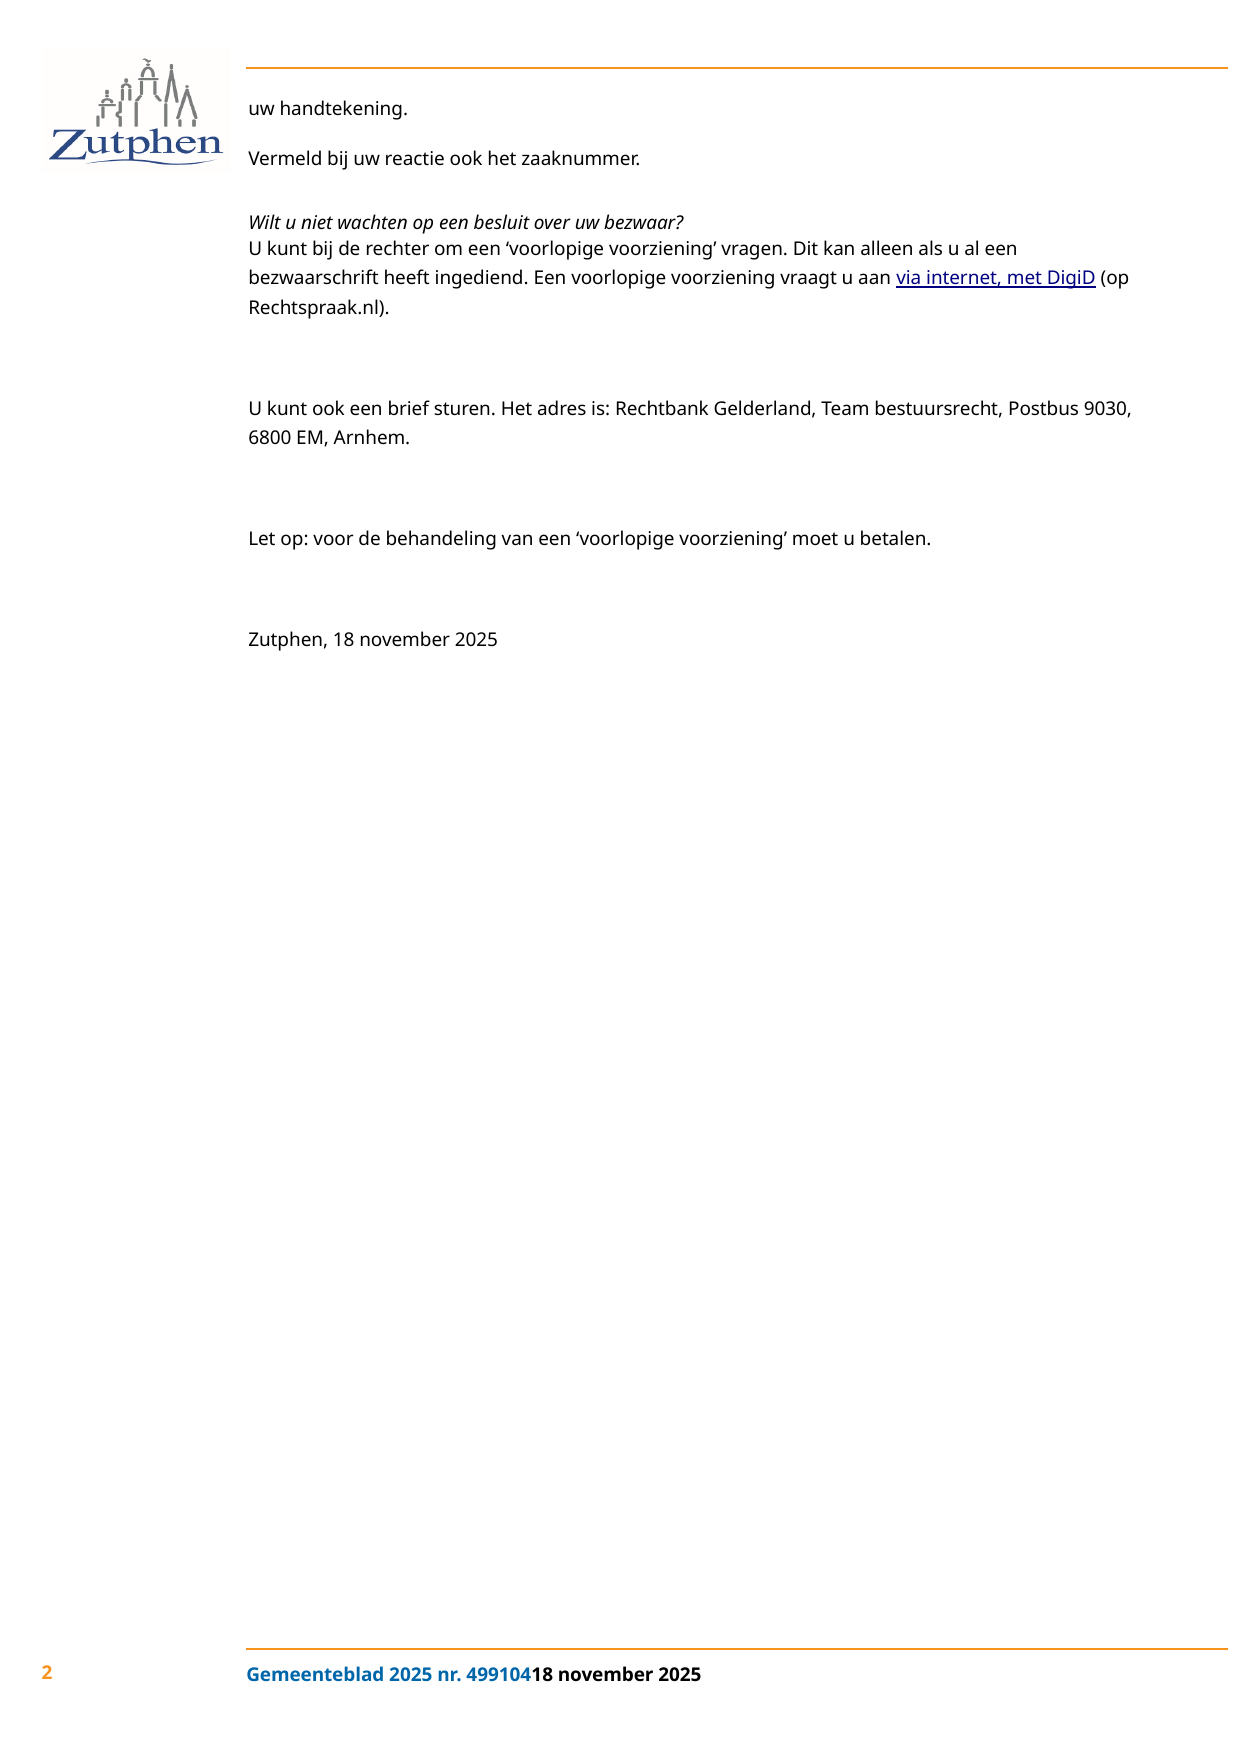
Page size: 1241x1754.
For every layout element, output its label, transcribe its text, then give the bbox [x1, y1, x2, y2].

text Let op: voor de behandeling van een ‘voorlopige voorziening’ moet u betalen. [248, 525, 1152, 551]
text U kunt ook een brief sturen. Het adres is: Rechtbank Gelderland, Team bestuursrecht, Postbus 9030, 6800 EM, Arnhem. [248, 395, 1152, 450]
text Vermeld bij uw reactie ook het zaaknummer. [248, 145, 1152, 171]
text U kunt bij de rechter om een ‘voorlopige voorziening’ vragen. Dit kan alleen als u al een bezwaarschrift heeft ingediend. Een voorlopige voorziening vraagt u aan via internet, met DigiD (op Rechtspraak.nl). [248, 235, 1152, 320]
text Zutphen, 18 november 2025 [248, 626, 1152, 652]
text uw handtekening. [248, 95, 1152, 121]
picture [41, 47, 231, 172]
text Wilt u niet wachten op een besluit over uw bezwaar? [248, 209, 1152, 235]
